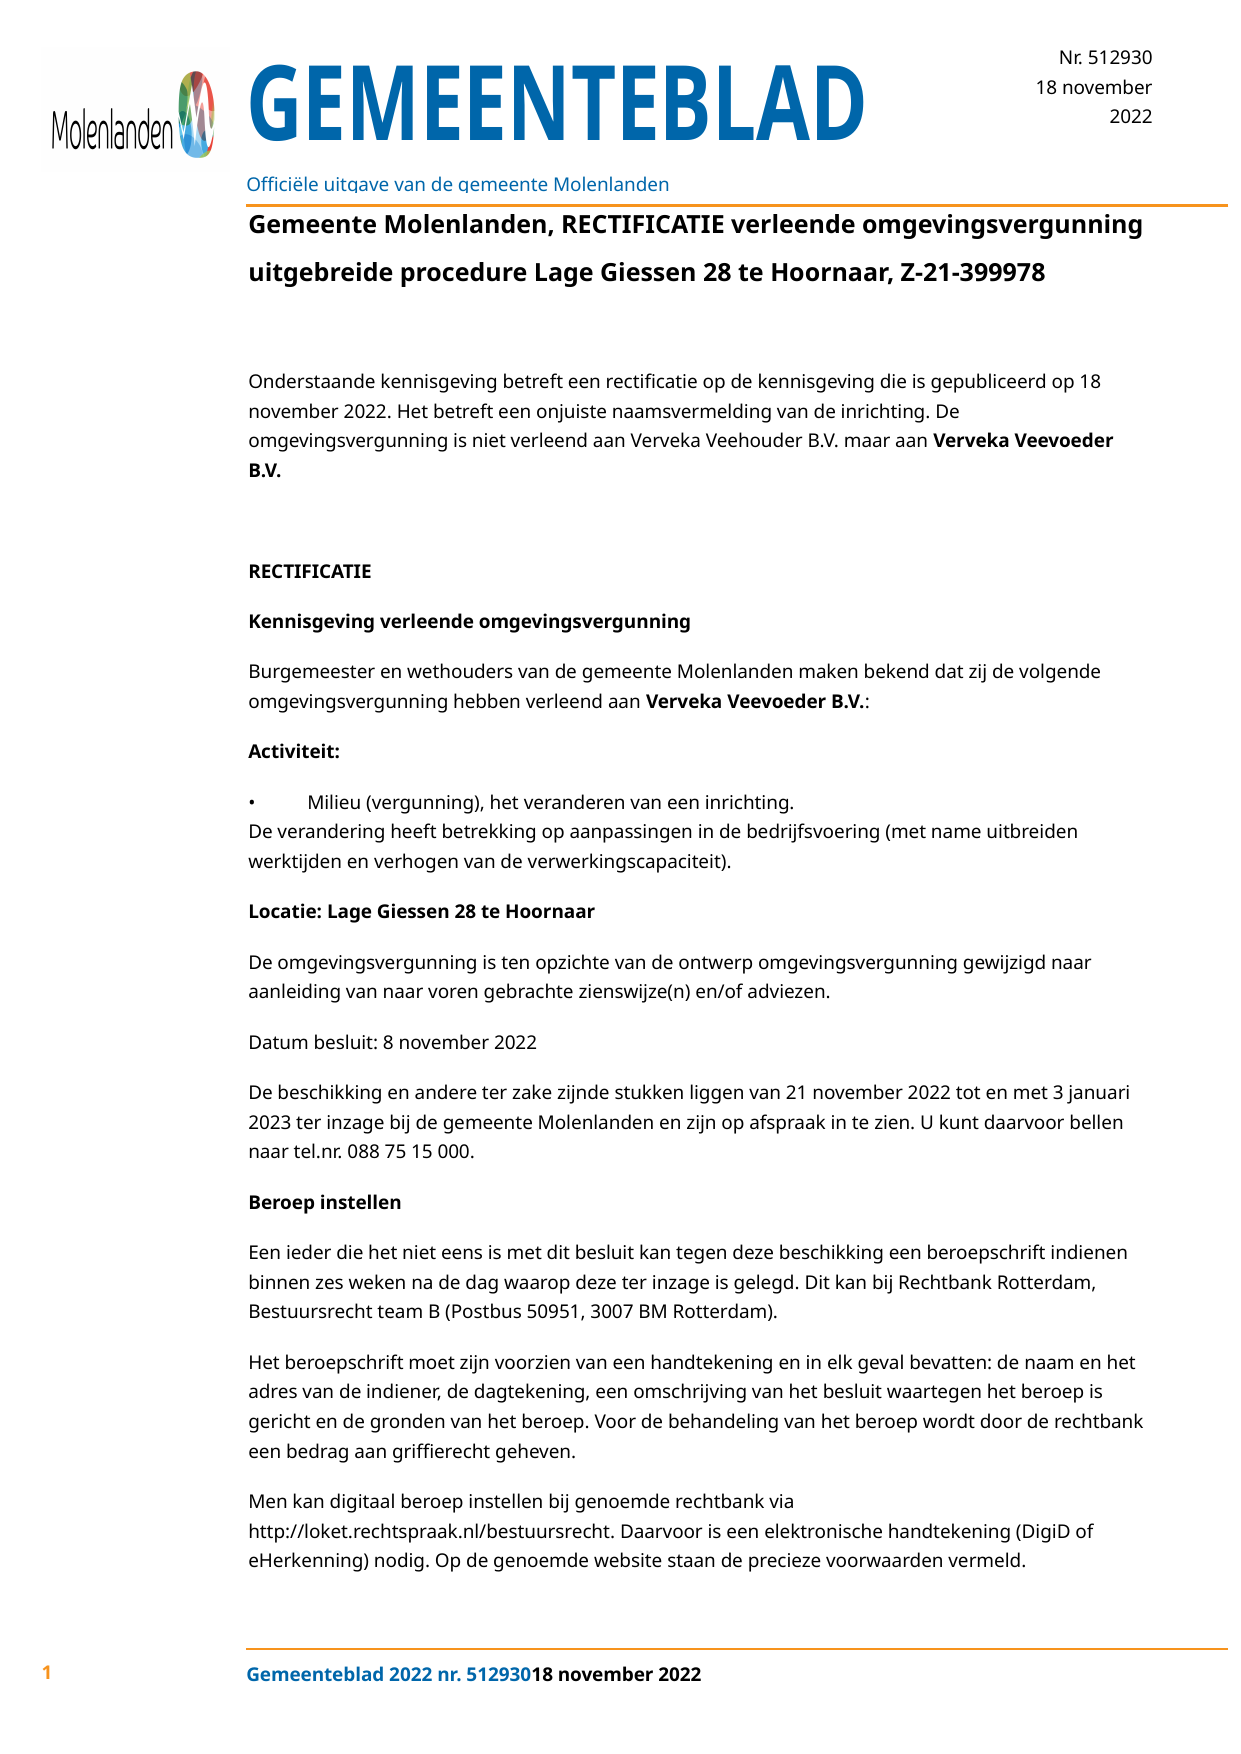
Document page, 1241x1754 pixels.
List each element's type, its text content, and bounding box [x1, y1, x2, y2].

text Een ieder die het niet eens is met dit besluit kan tegen deze beschikking een beroepschrift indienen binnen zes weken na de dag waarop deze ter inzage is gelegd. Dit kan bij Rechtbank Rotterdam, Bestuursrecht team B (Postbus 50951, 3007 BM Rotterdam). [248, 1239, 1152, 1324]
text De verandering heeft betrekking op aanpassingen in de bedrijfsvoering (met name uitbreiden werktijden en verhogen van de verwerkingscapaciteit). [248, 819, 1152, 874]
text RECTIFICATIE [248, 558, 1152, 584]
text Onderstaande kennisgeving betreft een rectificatie op de kennisgeving die is gepubliceerd op 18 november 2022. Het betreft een onjuiste naamsvermelding van de inrichting. De omgevingsvergunning is niet verleend aan Verveka Veehouder B.V. maar aan Verveka Veevoeder B.V. [248, 368, 1152, 483]
text Het beroepschrift moet zijn voorzien van een handtekening en in elk geval bevatten: de naam en het adres van de indiener, de dagtekening, een omschrijving van het besluit waartegen het beroep is gericht en de gronden van het beroep. Voor de behandeling van het beroep wordt door de rechtbank een bedrag aan griffierecht geheven. [248, 1349, 1152, 1464]
text Activiteit: [248, 739, 1152, 764]
picture [41, 47, 231, 172]
list Milieu (vergunning), het veranderen van een inrichting. [248, 789, 1152, 815]
text Burgemeester en wethouders van de gemeente Molenlanden maken bekend dat zij de volgende omgevingsvergunning hebben verleend aan Verveka Veevoeder B.V.: [248, 659, 1152, 714]
text Datum besluit: 8 november 2022 [248, 1029, 1152, 1055]
text Locatie: Lage Giessen 28 te Hoornaar [248, 899, 1152, 924]
text Kennisgeving verleende omgevingsvergunning [248, 608, 1152, 634]
text Men kan digitaal beroep instellen bij genoemde rechtbank via http://loket.rechtspraak.nl/bestuursrecht. Daarvoor is een elektronische handtekening (DigiD of eHerkenning) nodig. Op de genoemde website staan de precieze voorwaarden vermeld. [248, 1488, 1152, 1573]
text De omgevingsvergunning is ten opzichte van de ontwerp omgevingsvergunning gewijzigd naar aanleiding van naar voren gebrachte zienswijze(n) en/of adviezen. [248, 949, 1152, 1004]
text Beroep instellen [248, 1189, 1152, 1215]
text Gemeente Molenlanden, RECTIFICATIE verleende omgevingsvergunning uitgebreide procedure Lage Giessen 28 te Hoornaar, Z-21-399978 [248, 207, 1152, 288]
text De beschikking en andere ter zake zijnde stukken liggen van 21 november 2022 tot en met 3 januari 2023 ter inzage bij de gemeente Molenlanden en zijn op afspraak in te zien. U kunt daarvoor bellen naar tel.nr. 088 75 15 000. [248, 1079, 1152, 1164]
